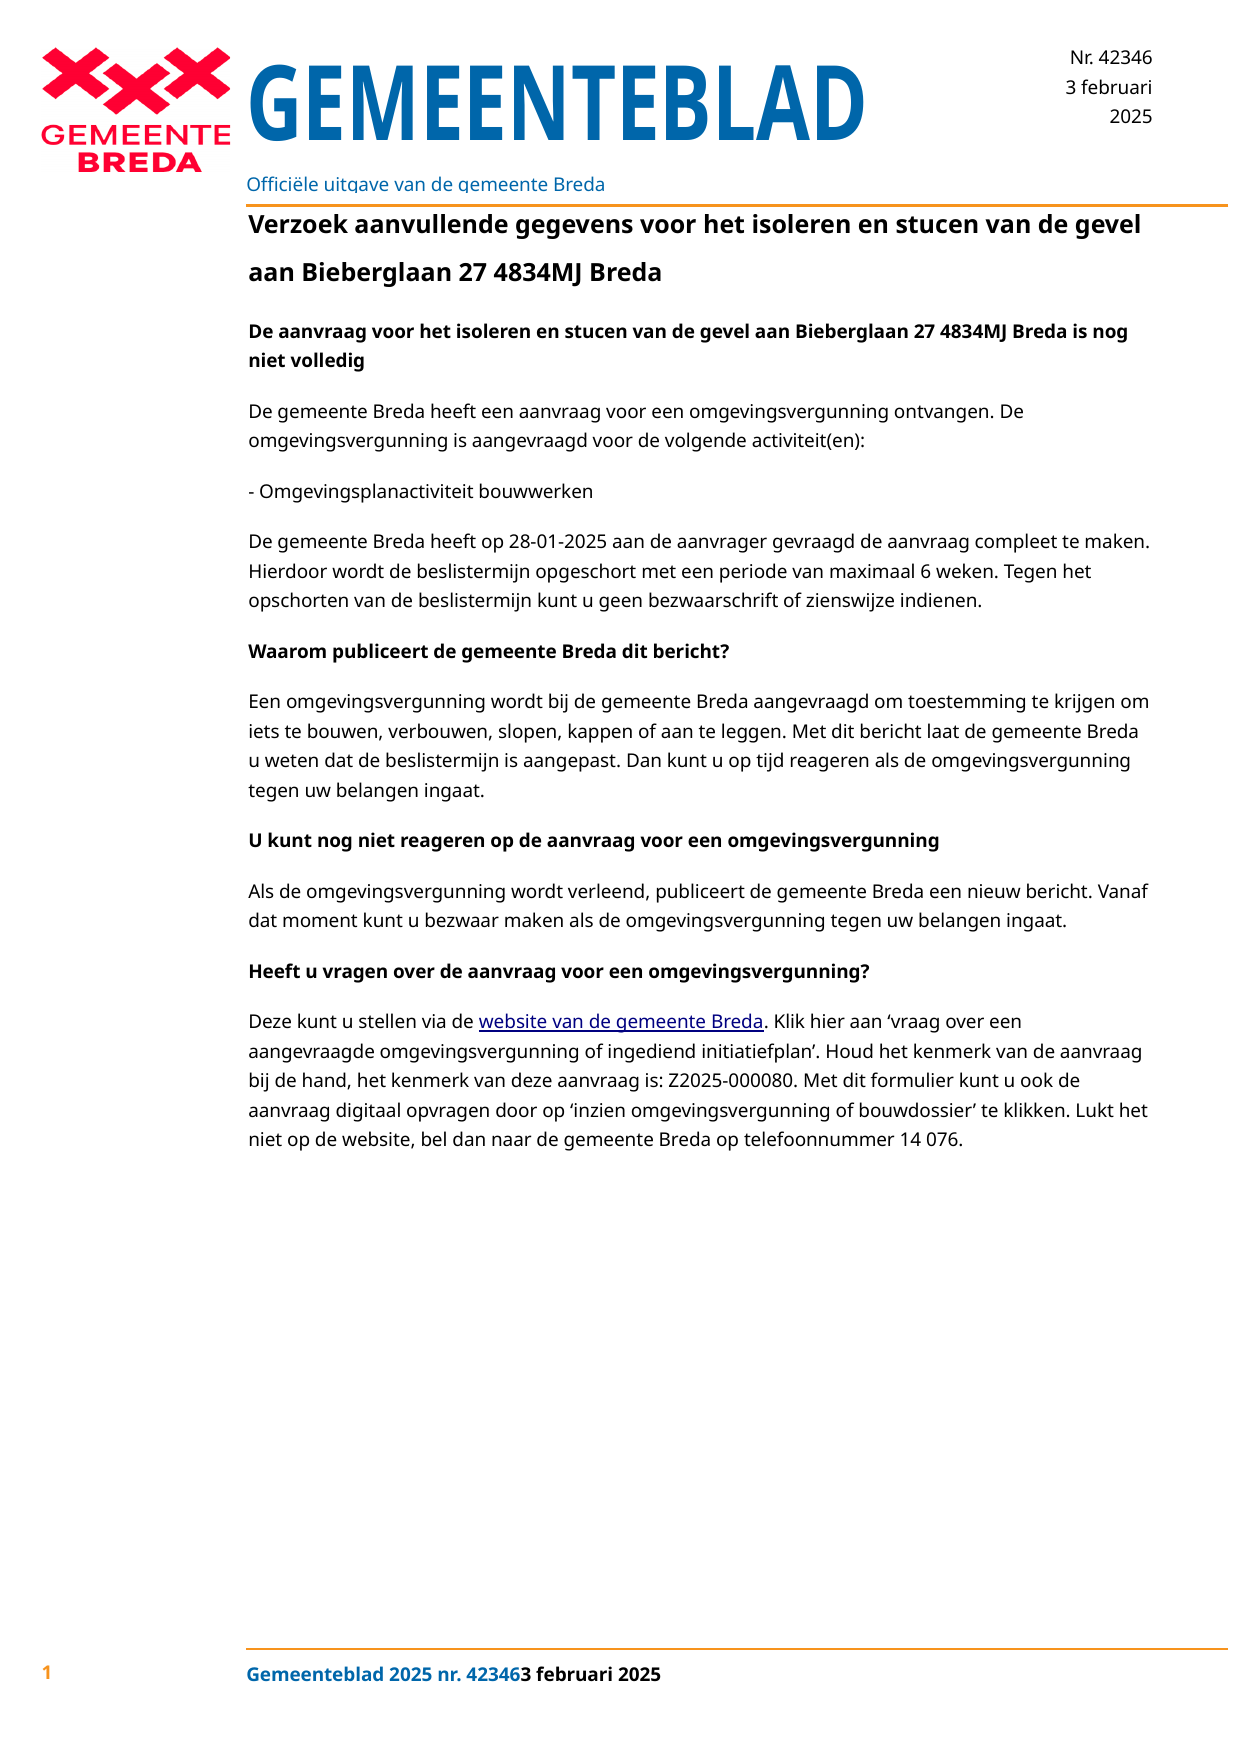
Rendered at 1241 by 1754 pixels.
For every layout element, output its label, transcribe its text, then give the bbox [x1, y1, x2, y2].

text Een omgevingsvergunning wordt bij de gemeente Breda aangevraagd om toestemming te krijgen om iets te bouwen, verbouwen, slopen, kappen of aan te leggen. Met dit bericht laat de gemeente Breda u weten dat de beslistermijn is aangepast. Dan kunt u op tijd reageren als de omgevingsvergunning tegen uw belangen ingaat. [248, 688, 1152, 803]
text Verzoek aanvullende gegevens voor het isoleren en stucen van de gevel aan Bieberglaan 27 4834MJ Breda [248, 207, 1152, 288]
text U kunt nog niet reageren op de aanvraag voor een omgevingsvergunning [248, 827, 1152, 853]
text De aanvraag voor het isoleren en stucen van de gevel aan Bieberglaan 27 4834MJ Breda is nog niet volledig [248, 318, 1152, 373]
text Deze kunt u stellen via de website van de gemeente Breda. Klik hier aan ‘vraag over een aangevraagde omgevingsvergunning of ingediend initiatiefplan’. Houd het kenmerk van de aanvraag bij de hand, het kenmerk van deze aanvraag is: Z2025-000080. Met dit formulier kunt u ook de aanvraag digitaal opvragen door op ‘inzien omgevingsvergunning of bouwdossier’ te klikken. Lukt het niet op de website, bel dan naar de gemeente Breda op telefoonnummer 14 076. [248, 1008, 1152, 1152]
picture [41, 47, 231, 172]
text - Omgevingsplanactiviteit bouwwerken [248, 478, 1152, 504]
text Heeft u vragen over de aanvraag voor een omgevingsvergunning? [248, 958, 1152, 984]
text Als de omgevingsvergunning wordt verleend, publiceert de gemeente Breda een nieuw bericht. Vanaf dat moment kunt u bezwaar maken als de omgevingsvergunning tegen uw belangen ingaat. [248, 878, 1152, 933]
text De gemeente Breda heeft op 28-01-2025 aan de aanvrager gevraagd de aanvraag compleet te maken. Hierdoor wordt de beslistermijn opgeschort met een periode van maximaal 6 weken. Tegen het opschorten van de beslistermijn kunt u geen bezwaarschrift of zienswijze indienen. [248, 528, 1152, 613]
text De gemeente Breda heeft een aanvraag voor een omgevingsvergunning ontvangen. De omgevingsvergunning is aangevraagd voor de volgende activiteit(en): [248, 398, 1152, 453]
text Waarom publiceert de gemeente Breda dit bericht? [248, 638, 1152, 664]
